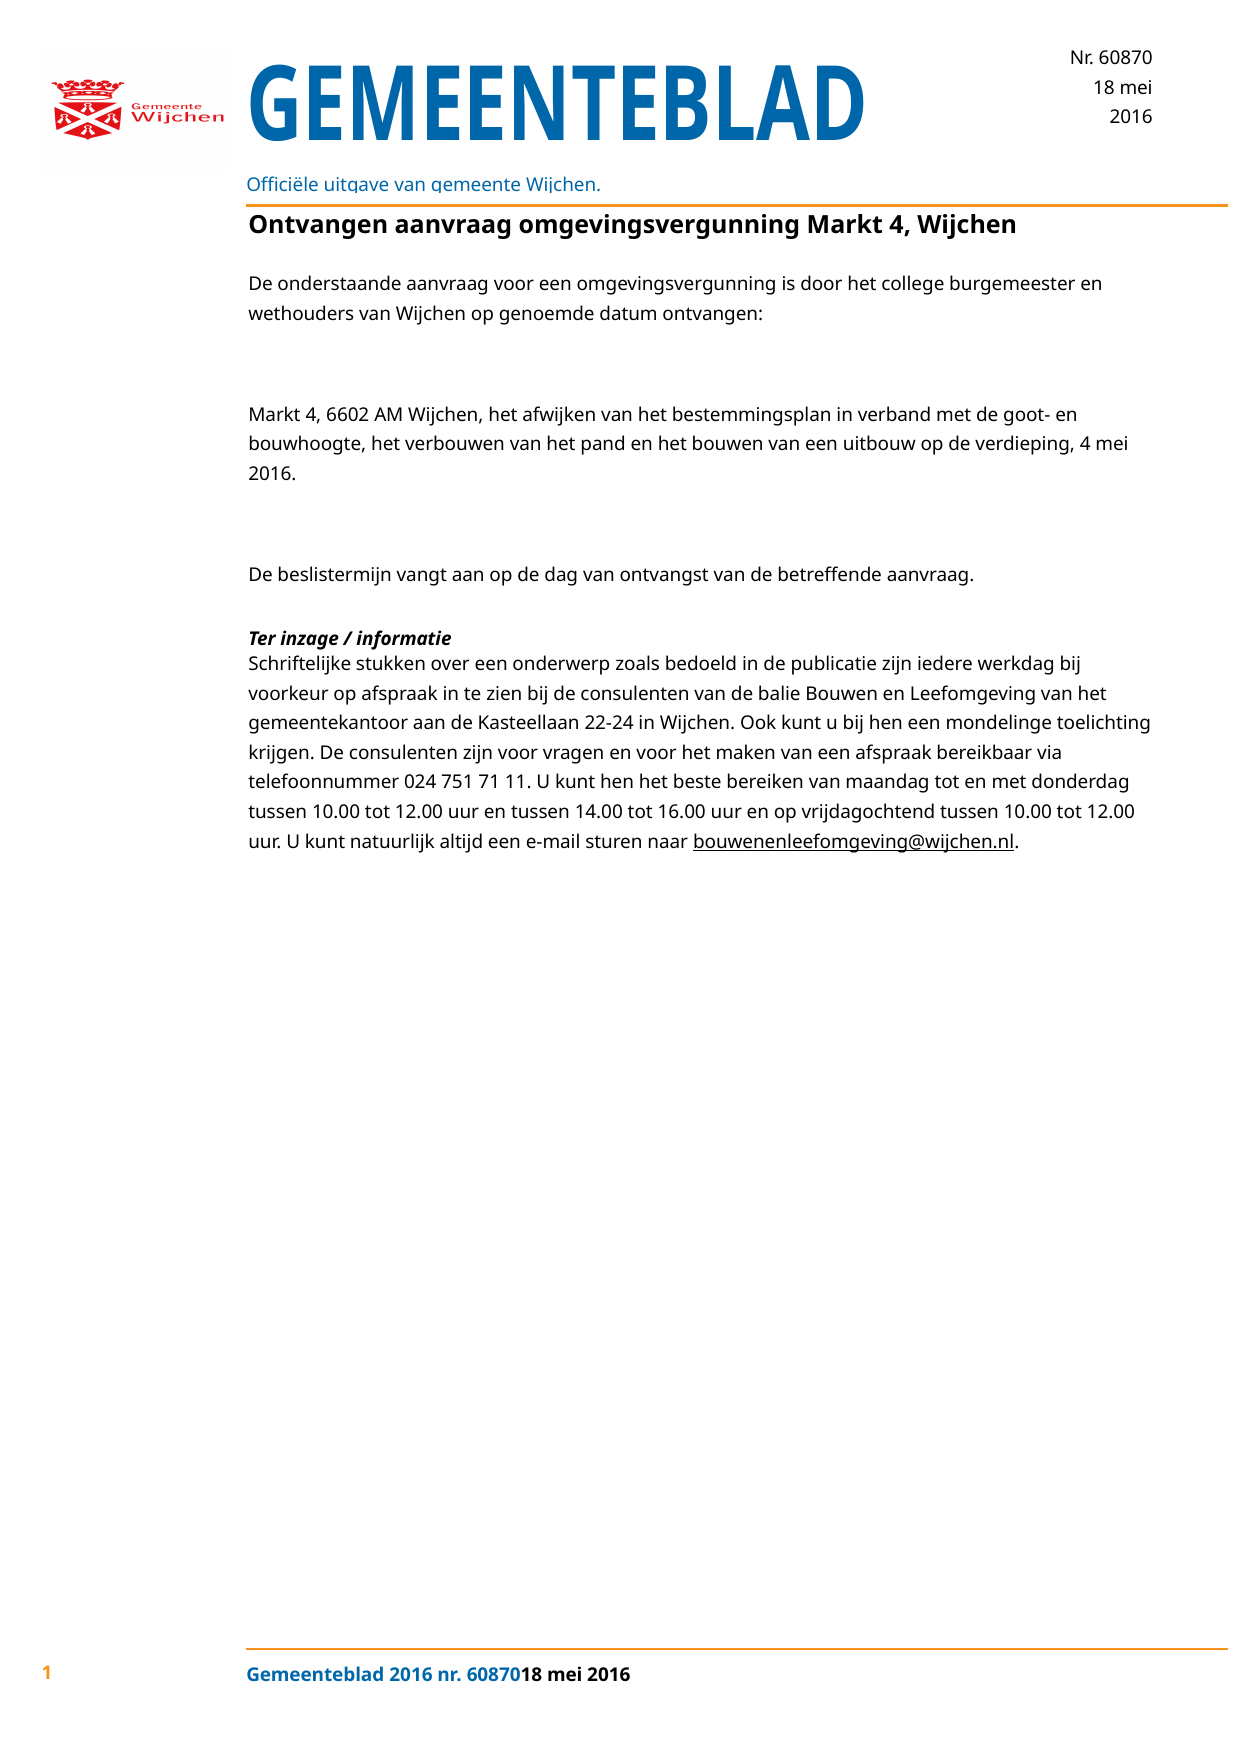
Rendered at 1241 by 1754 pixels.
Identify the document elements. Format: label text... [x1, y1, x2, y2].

picture [41, 47, 231, 172]
text Ontvangen aanvraag omgevingsvergunning Markt 4, Wijchen [248, 207, 1152, 241]
text De beslistermijn vangt aan op de dag van ontvangst van de betreffende aanvraag. [248, 561, 1152, 586]
text Markt 4, 6602 AM Wijchen, het afwijken van het bestemmingsplan in verband met de goot- en bouwhoogte, het verbouwen van het pand en het bouwen van een uitbouw op de verdieping, 4 mei 2016. [248, 401, 1152, 486]
text Schriftelijke stukken over een onderwerp zoals bedoeld in de publicatie zijn iedere werkdag bij voorkeur op afspraak in te zien bij de consulenten van de balie Bouwen en Leefomgeving van het gemeentekantoor aan de Kasteellaan 22-24 in Wijchen. Ook kunt u bij hen een mondelinge toelichting krijgen. De consulenten zijn voor vragen en voor het maken van een afspraak bereikbaar via telefoonnummer 024 751 71 11. U kunt hen het beste bereiken van maandag tot en met donderdag tussen 10.00 tot 12.00 uur en tussen 14.00 tot 16.00 uur en op vrijdagochtend tussen 10.00 tot 12.00 uur. U kunt natuurlijk altijd een e-mail sturen naar bouwenenleefomgeving@wijchen.nl. [248, 650, 1152, 854]
text De onderstaande aanvraag voor een omgevingsvergunning is door het college burgemeester en wethouders van Wijchen op genoemde datum ontvangen: [248, 270, 1152, 326]
text Ter inzage / informatie [248, 625, 1152, 650]
